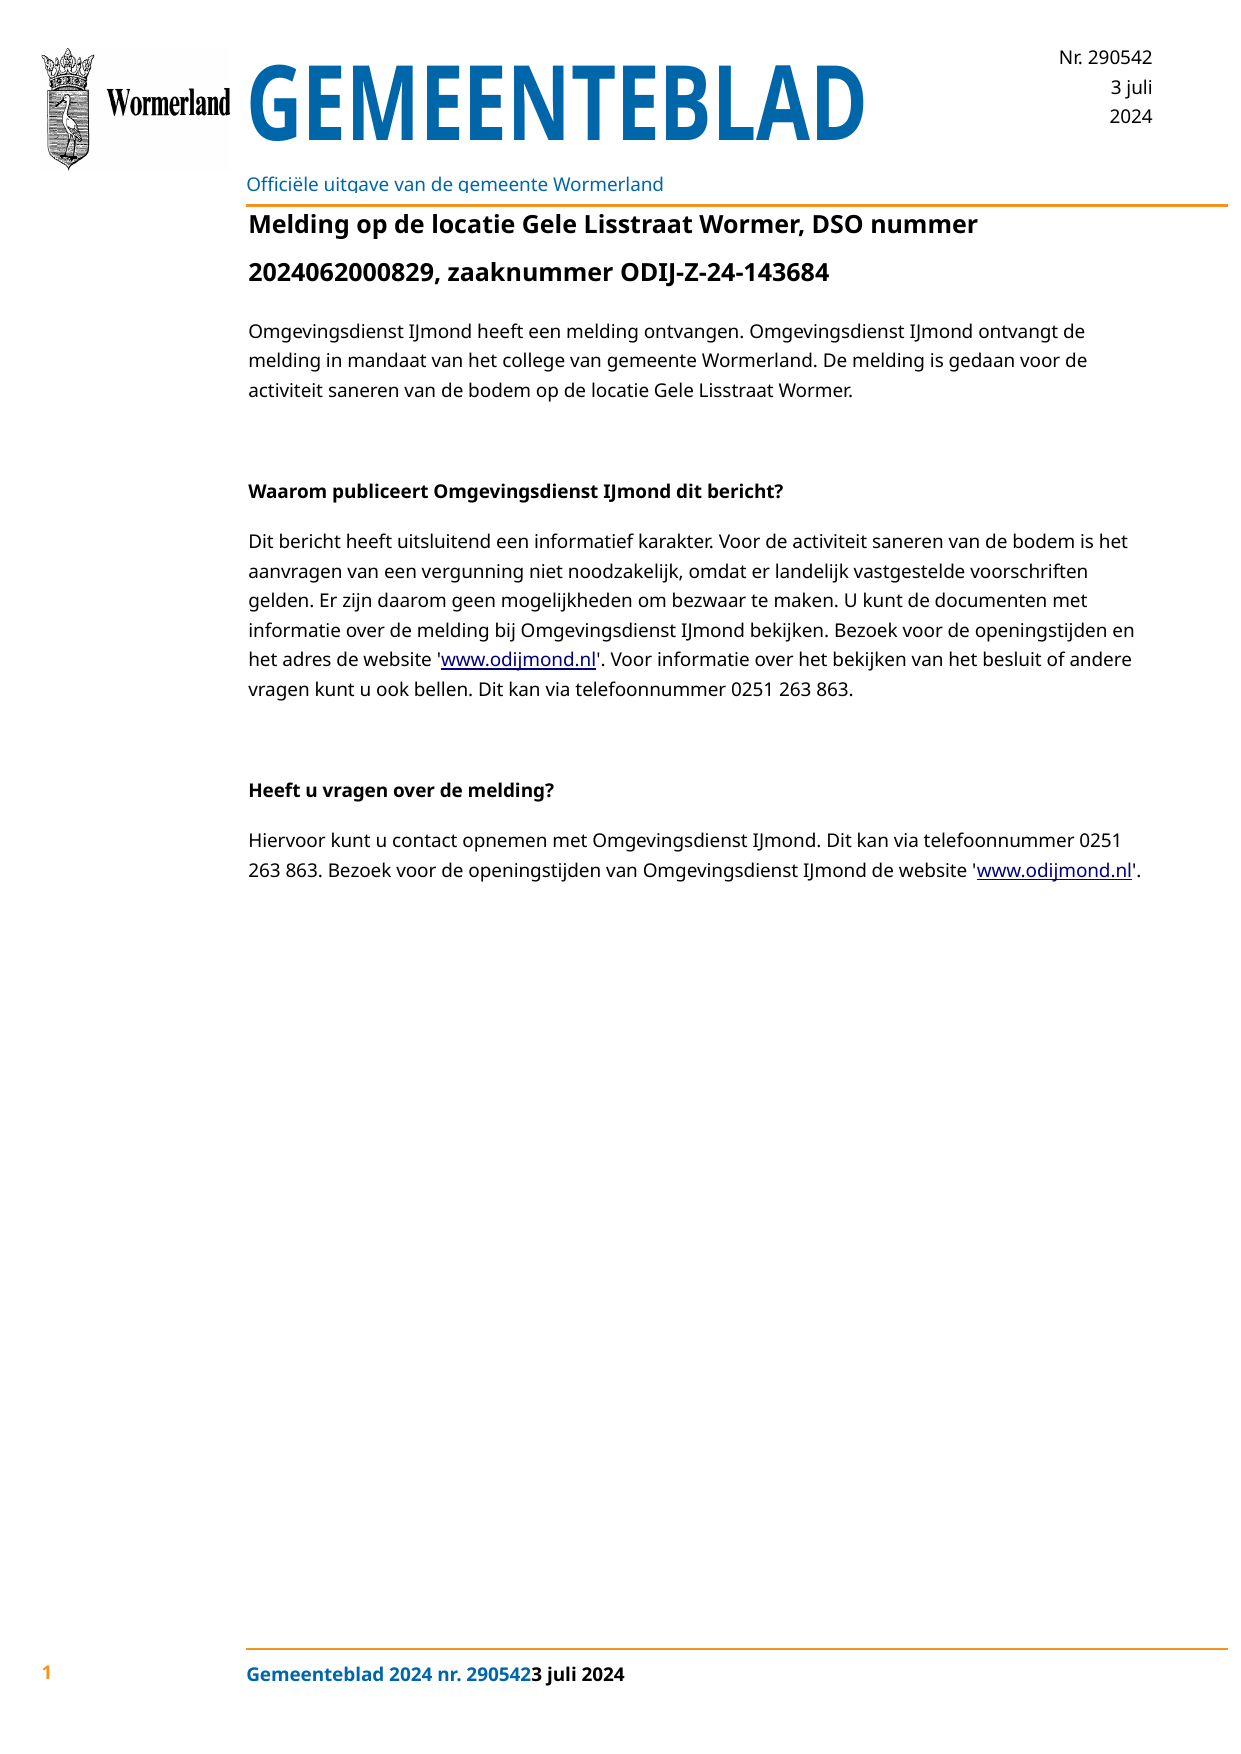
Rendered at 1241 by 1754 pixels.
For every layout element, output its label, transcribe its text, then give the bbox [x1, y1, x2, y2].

text Dit bericht heeft uitsluitend een informatief karakter. Voor de activiteit saneren van de bodem is het aanvragen van een vergunning niet noodzakelijk, omdat er landelijk vastgestelde voorschriften gelden. Er zijn daarom geen mogelijkheden om bezwaar te maken. U kunt de documenten met informatie over de melding bij Omgevingsdienst IJmond bekijken. Bezoek voor de openingstijden en het adres de website 'www.odijmond.nl'. Voor informatie over het bekijken van het besluit of andere vragen kunt u ook bellen. Dit kan via telefoonnummer 0251 263 863. [248, 528, 1152, 702]
text Heeft u vragen over de melding? [248, 777, 1152, 803]
picture [41, 47, 231, 172]
text Hiervoor kunt u contact opnemen met Omgevingsdienst IJmond. Dit kan via telefoonnummer 0251 263 863. Bezoek voor de openingstijden van Omgevingsdienst IJmond de website 'www.odijmond.nl'. [248, 827, 1152, 883]
text Omgevingsdienst IJmond heeft een melding ontvangen. Omgevingsdienst IJmond ontvangt de melding in mandaat van het college van gemeente Wormerland. De melding is gedaan voor de activiteit saneren van de bodem op de locatie Gele Lisstraat Wormer. [248, 318, 1152, 403]
text Waarom publiceert Omgevingsdienst IJmond dit bericht? [248, 478, 1152, 504]
text Melding op de locatie Gele Lisstraat Wormer, DSO nummer 2024062000829, zaaknummer ODIJ-Z-24-143684 [248, 207, 1152, 288]
